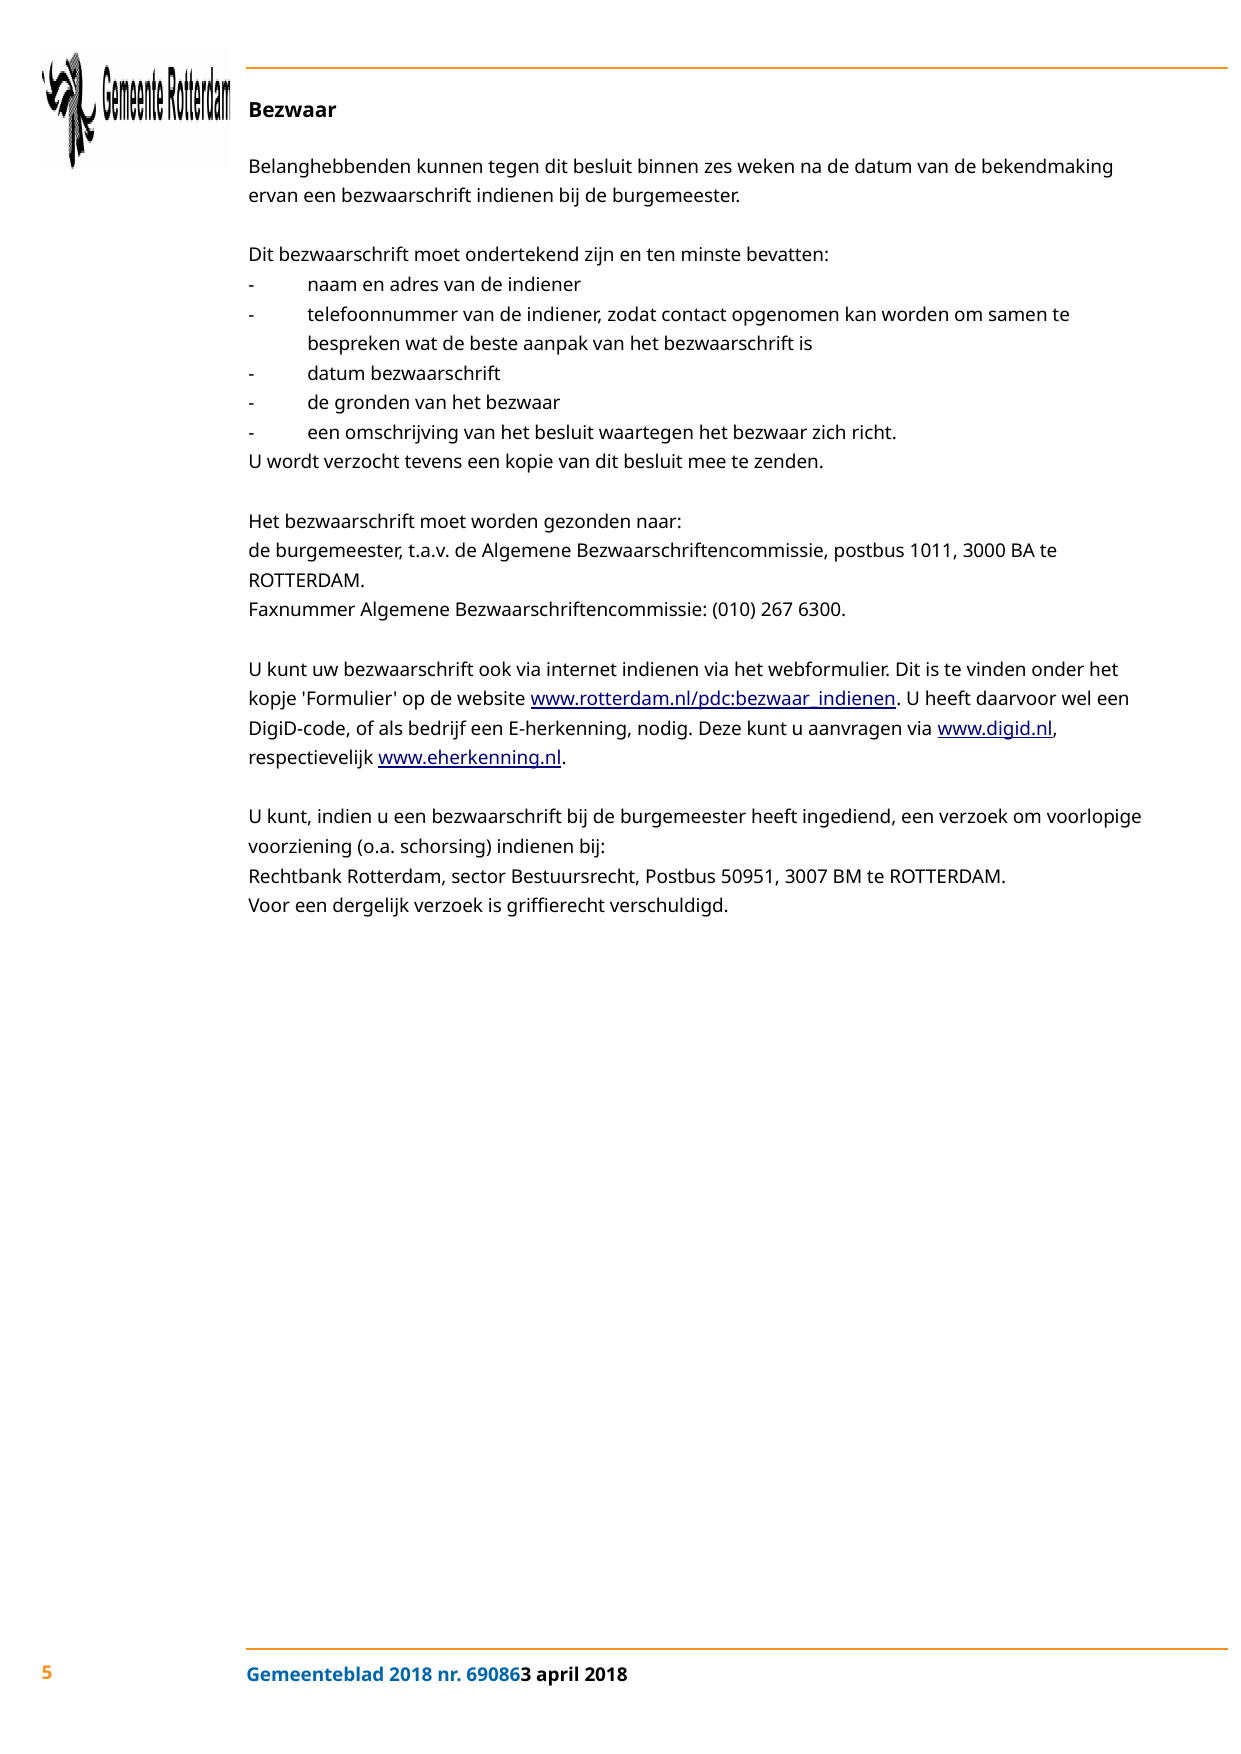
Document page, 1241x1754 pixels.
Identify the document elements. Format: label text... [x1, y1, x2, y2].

text Faxnummer Algemene Bezwaarschriftencommissie: (010) 267 6300. [248, 597, 1152, 622]
list de gronden van het bezwaar [248, 389, 1152, 415]
text U kunt, indien u een bezwaarschrift bij de burgemeester heeft ingediend, een verzoek om voorlopige voorziening (o.a. schorsing) indienen bij: [248, 804, 1152, 859]
text Bezwaar [248, 95, 1152, 123]
text Rechtbank Rotterdam, sector Bestuursrecht, Postbus 50951, 3007 BM te ROTTERDAM. [248, 863, 1152, 889]
list telefoonnummer van de indiener, zodat contact opgenomen kan worden om samen te bespreken wat de beste aanpak van het bezwaarschrift is [248, 301, 1152, 356]
list datum bezwaarschrift [248, 360, 1152, 386]
list een omschrijving van het besluit waartegen het bezwaar zich richt. [248, 419, 1152, 445]
text U wordt verzocht tevens een kopie van dit besluit mee te zenden. [248, 449, 1152, 474]
text de burgemeester, t.a.v. de Algemene Bezwaarschriftencommissie, postbus 1011, 3000 BA te ROTTERDAM. [248, 537, 1152, 593]
text U kunt uw bezwaarschrift ook via internet indienen via het webformulier. Dit is te vinden onder het kopje 'Formulier' op de website www.rotterdam.nl/pdc:bezwaar_indienen. U heeft daarvoor wel een DigiD-code, of als bedrijf een E-herkenning, nodig. Deze kunt u aanvragen via www.digid.nl, respectievelijk www.eherkenning.nl. [248, 656, 1152, 770]
text Voor een dergelijk verzoek is griffierecht verschuldigd. [248, 892, 1152, 918]
text Het bezwaarschrift moet worden gezonden naar: [248, 508, 1152, 534]
list naam en adres van de indiener [248, 271, 1152, 297]
text Dit bezwaarschrift moet ondertekend zijn en ten minste bevatten: [248, 242, 1152, 267]
picture [41, 47, 231, 172]
text Belanghebbenden kunnen tegen dit besluit binnen zes weken na de datum van de bekendmaking ervan een bezwaarschrift indienen bij de burgemeester. [248, 153, 1152, 208]
